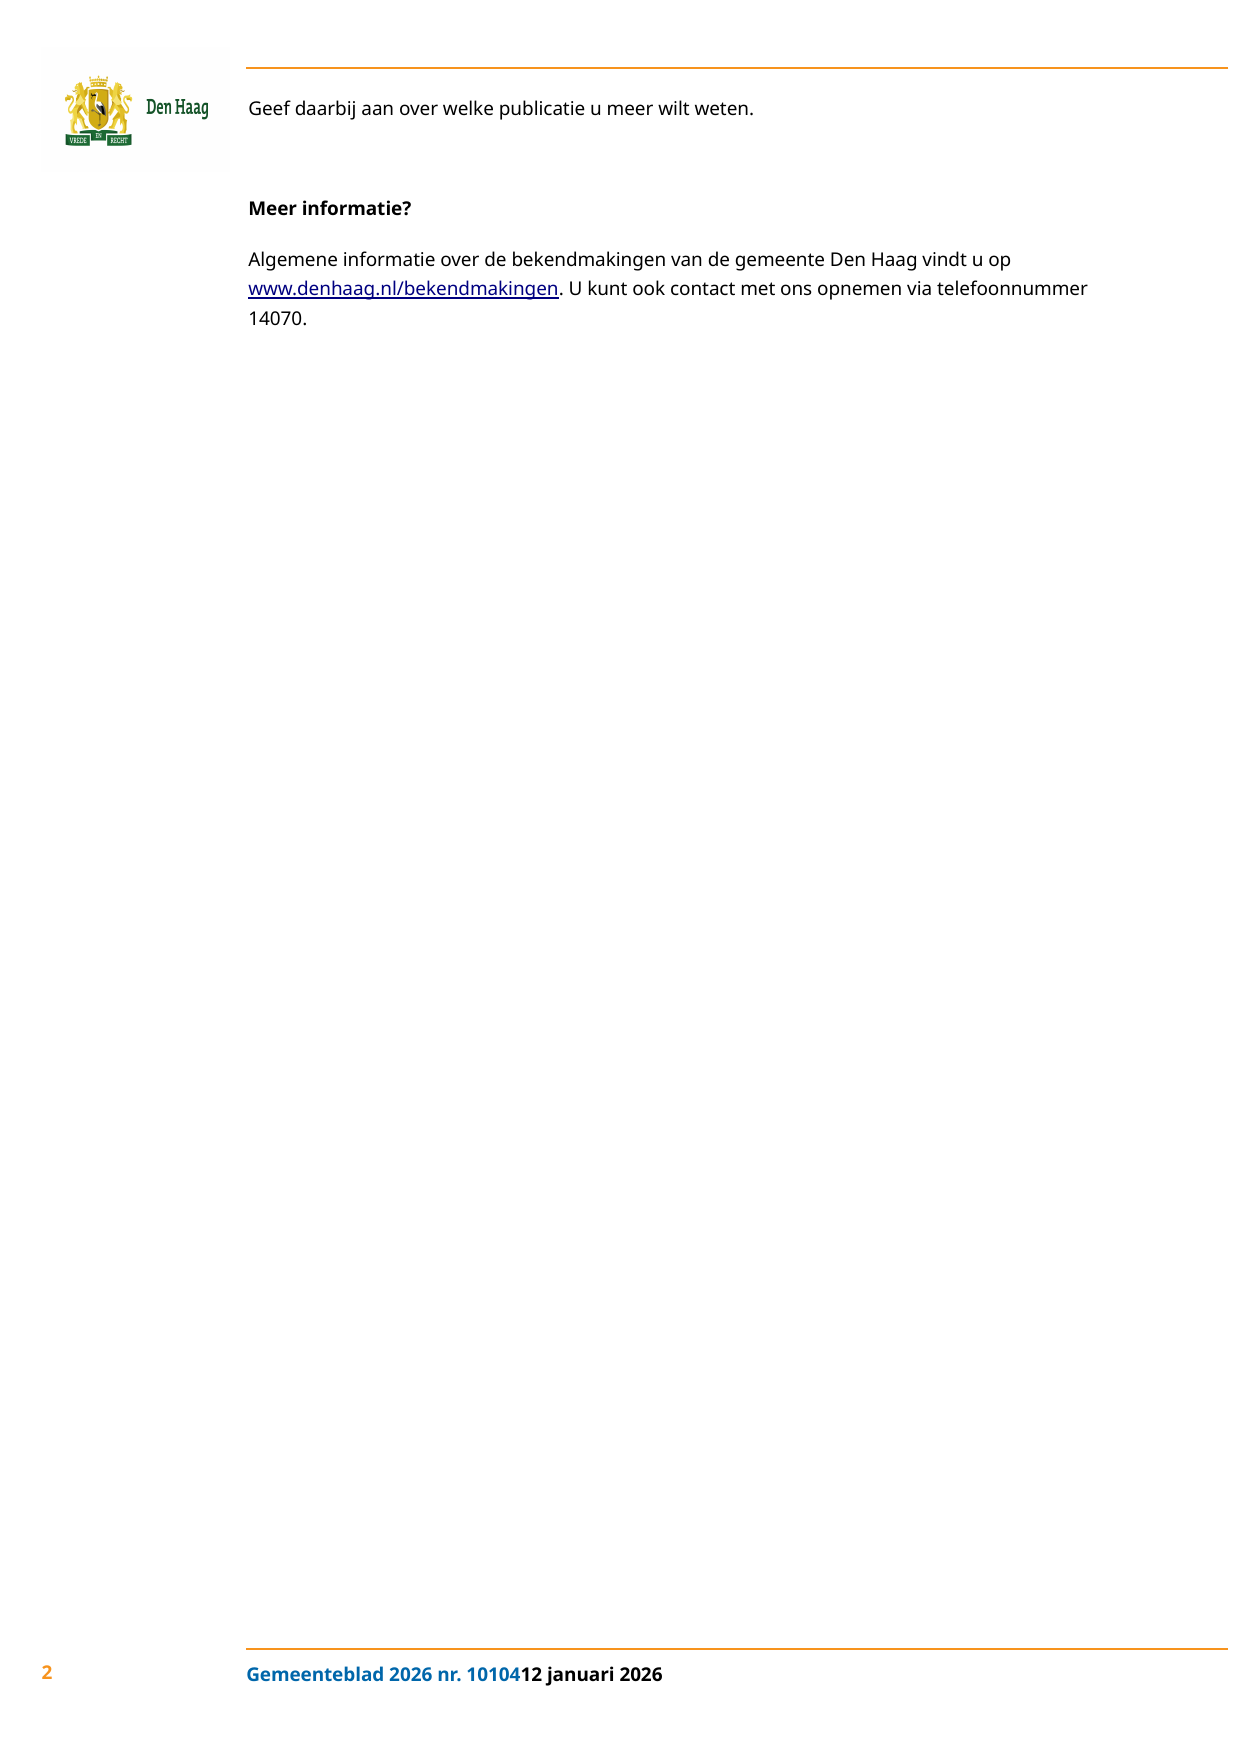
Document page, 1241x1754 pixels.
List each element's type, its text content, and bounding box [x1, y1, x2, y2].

text Geef daarbij aan over welke publicatie u meer wilt weten. [248, 95, 1152, 121]
text Meer informatie? [248, 196, 1152, 221]
text Algemene informatie over de bekendmakingen van de gemeente Den Haag vindt u op www.denhaag.nl/bekendmakingen. U kunt ook contact met ons opnemen via telefoonnummer 14070. [248, 246, 1152, 331]
picture [41, 47, 231, 172]
